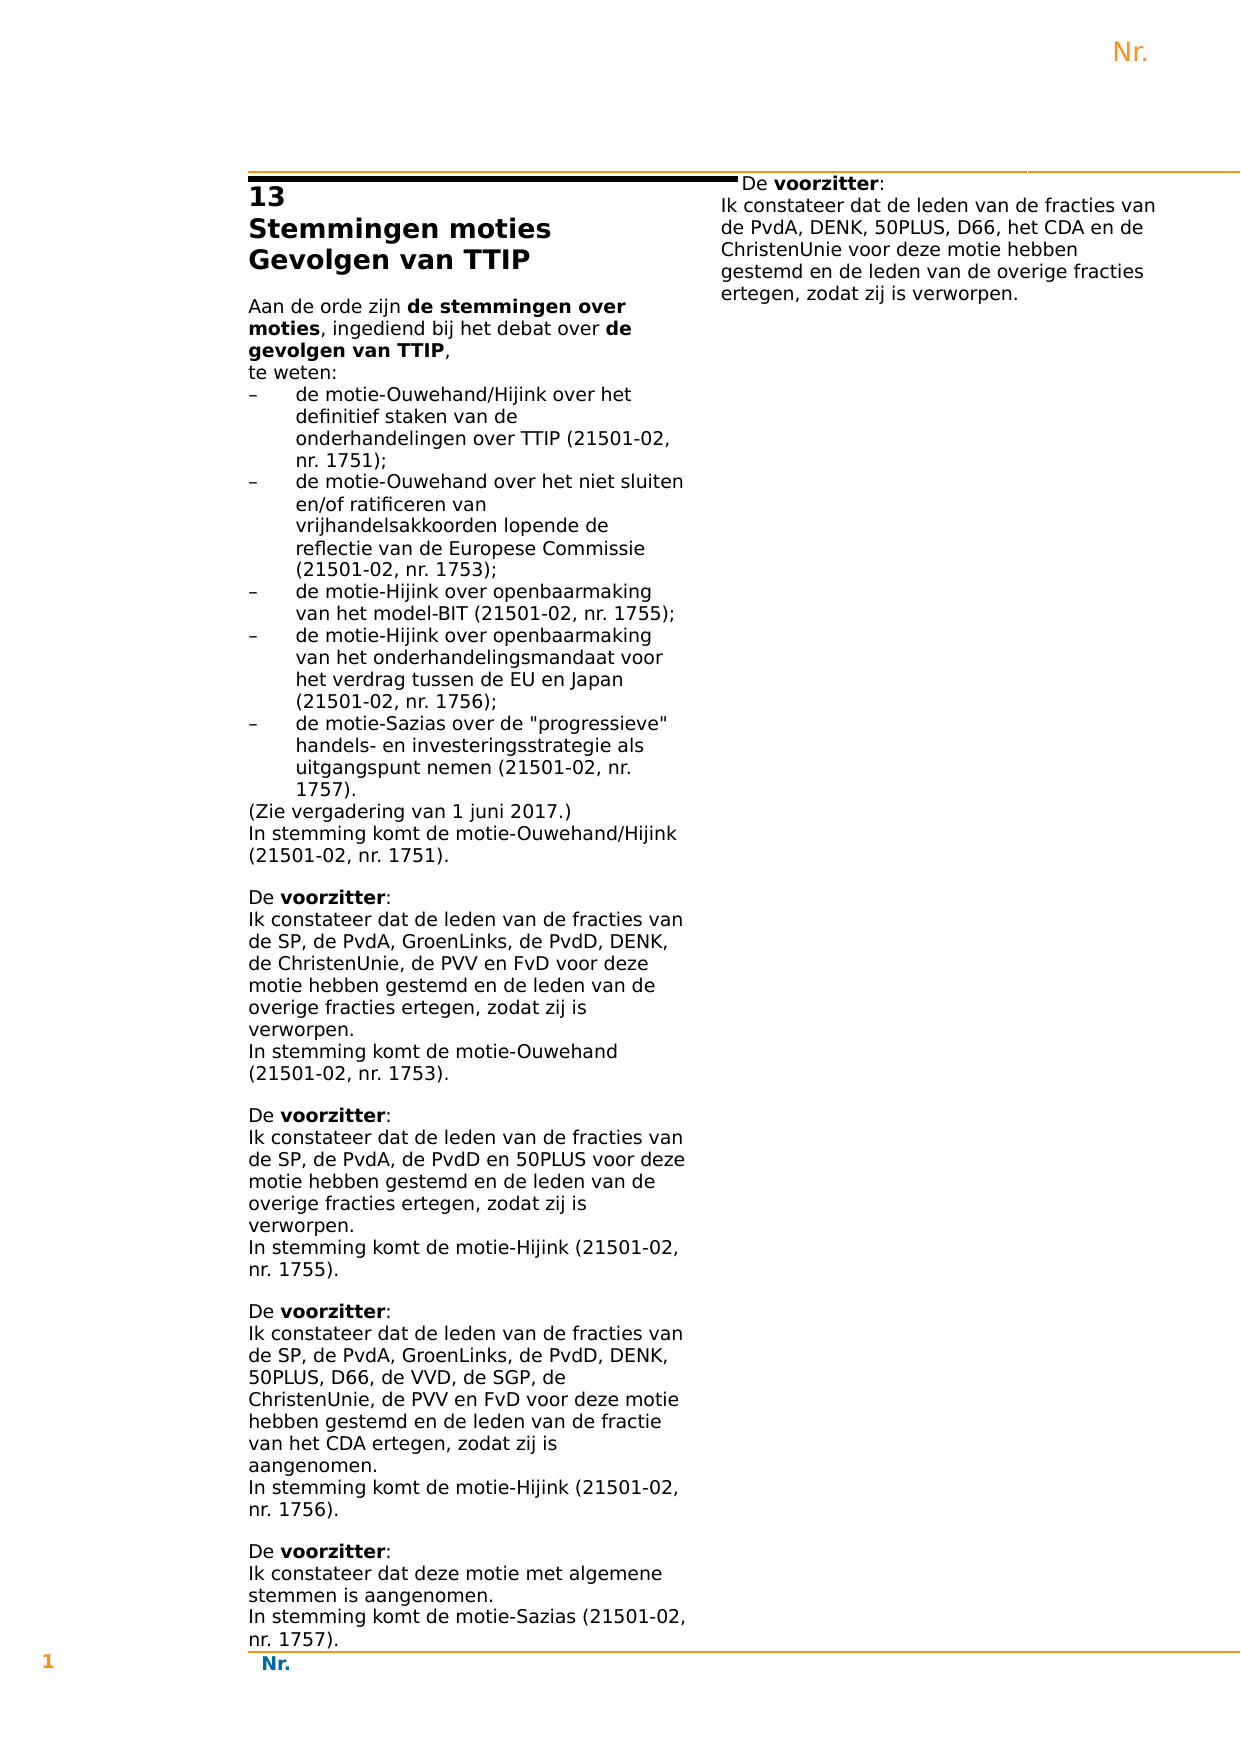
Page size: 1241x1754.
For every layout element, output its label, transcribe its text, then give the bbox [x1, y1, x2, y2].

text De voorzitter: [721, 173, 1163, 195]
list de motie-Hijink over openbaarmaking van het model-BIT (21501-02, nr. 1755); [248, 581, 691, 625]
text In stemming komt de motie-Sazias (21501-02, nr. 1757). [248, 1606, 691, 1650]
text Ik constateer dat de leden van de fracties van de SP, de PvdA, GroenLinks, de PvdD, DENK, 50PLUS, D66, de VVD, de SGP, de ChristenUnie, de PVV en FvD voor deze motie hebben gestemd en de leden van de fractie van het CDA ertegen, zodat zij is aangenomen. [248, 1323, 691, 1477]
text Ik constateer dat de leden van de fracties van de SP, de PvdA, de PvdD en 50PLUS voor deze motie hebben gestemd en de leden van de overige fracties ertegen, zodat zij is verworpen. [248, 1127, 691, 1237]
list de motie-Ouwehand/Hijink over het definitief staken van de onderhandelingen over TTIP (21501-02, nr. 1751); [248, 383, 691, 471]
text (Zie vergadering van 1 juni 2017.) [248, 801, 691, 823]
text In stemming komt de motie-Ouwehand (21501-02, nr. 1753). [248, 1041, 691, 1085]
title 13 Stemmingen moties Gevolgen van TTIP [248, 182, 691, 276]
text Ik constateer dat deze motie met algemene stemmen is aangenomen. [248, 1562, 691, 1606]
text De voorzitter: [248, 1541, 691, 1562]
text In stemming komt de motie-Hijink (21501-02, nr. 1755). [248, 1237, 691, 1281]
text Ik constateer dat de leden van de fracties van de PvdA, DENK, 50PLUS, D66, het CDA en de ChristenUnie voor deze motie hebben gestemd en de leden van de overige fracties ertegen, zodat zij is verworpen. [721, 195, 1163, 305]
text Aan de orde zijn de stemmingen over moties, ingediend bij het debat over de gevolgen van TTIP, [248, 296, 691, 362]
text In stemming komt de motie-Ouwehand/Hijink (21501-02, nr. 1751). [248, 823, 691, 867]
list de motie-Sazias over de "progressieve" handels- en investeringsstrategie als uitgangspunt nemen (21501-02, nr. 1757). [248, 713, 691, 801]
text De voorzitter: [248, 1105, 691, 1127]
text Ik constateer dat de leden van de fracties van de SP, de PvdA, GroenLinks, de PvdD, DENK, de ChristenUnie, de PVV en FvD voor deze motie hebben gestemd en de leden van de overige fracties ertegen, zodat zij is verworpen. [248, 909, 691, 1041]
list de motie-Hijink over openbaarmaking van het onderhandelingsmandaat voor het verdrag tussen de EU en Japan (21501-02, nr. 1756); [248, 625, 691, 713]
text De voorzitter: [248, 887, 691, 909]
text te weten: [248, 362, 691, 383]
text De voorzitter: [248, 1301, 691, 1323]
list de motie-Ouwehand over het niet sluiten en/of ratificeren van vrijhandelsakkoorden lopende de reflectie van de Europese Commissie (21501-02, nr. 1753); [248, 471, 691, 581]
text In stemming komt de motie-Hijink (21501-02, nr. 1756). [248, 1477, 691, 1521]
